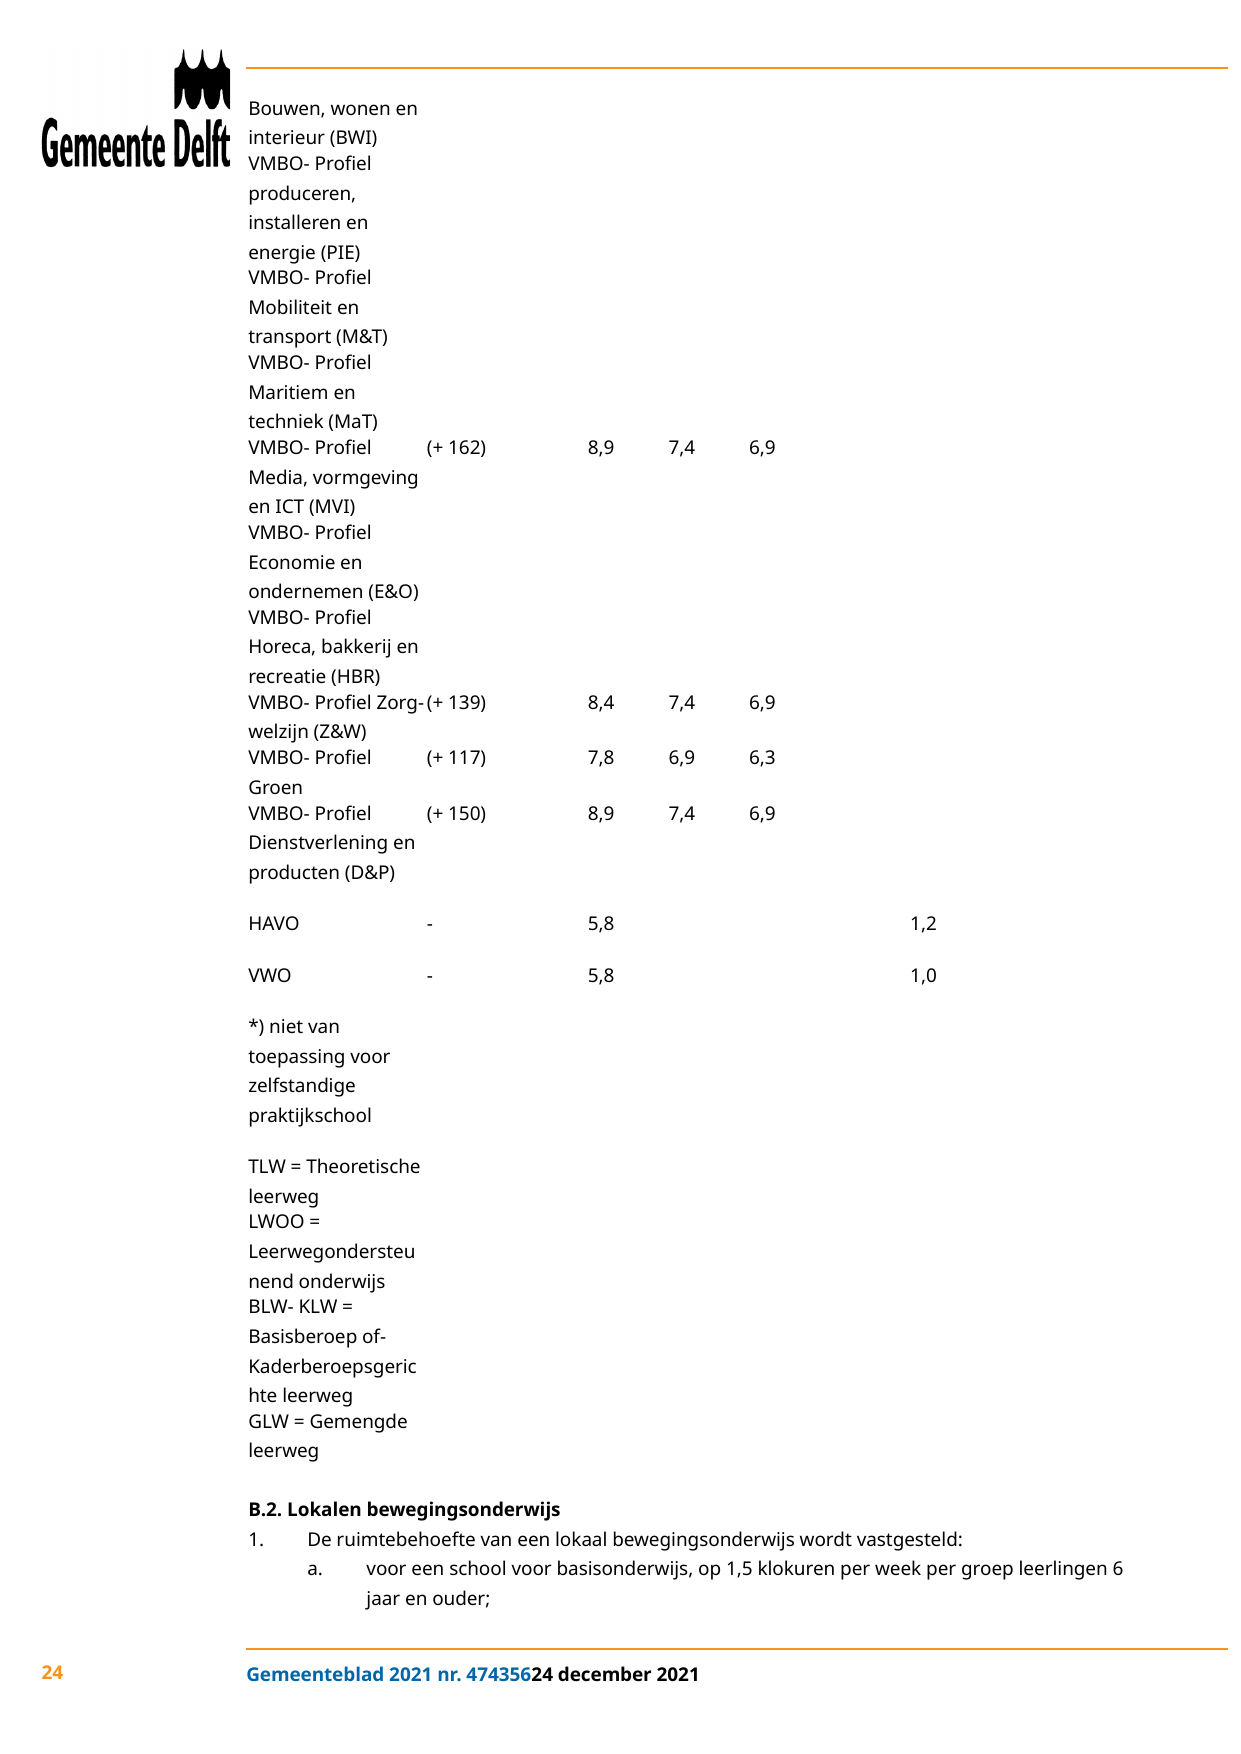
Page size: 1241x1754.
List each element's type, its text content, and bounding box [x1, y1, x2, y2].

table_cell [427, 150, 507, 264]
table_cell [910, 936, 990, 962]
table_cell [668, 150, 749, 264]
table_cell [910, 150, 990, 264]
table_cell [507, 885, 588, 910]
table_cell [588, 604, 668, 689]
table_cell [588, 1294, 668, 1408]
table_cell - [427, 910, 507, 936]
table_cell 8,9 [588, 800, 668, 884]
table_cell [910, 689, 990, 744]
table_cell 6,9 [749, 434, 829, 519]
table_cell [910, 434, 990, 519]
table_cell [829, 604, 910, 689]
table_cell [248, 885, 427, 910]
table_cell [990, 800, 1152, 884]
table_cell [829, 519, 910, 604]
table_cell [427, 95, 507, 150]
table_cell [507, 350, 588, 434]
table_cell 8,4 [588, 689, 668, 744]
table_cell [588, 1408, 668, 1463]
table_cell [829, 350, 910, 434]
table_cell 7,4 [668, 800, 749, 884]
table_cell [990, 265, 1152, 349]
table_cell VMBO- Profiel Mobiliteit en transport (M&T) [248, 265, 427, 349]
table_cell [910, 1154, 990, 1209]
table_cell [588, 885, 668, 910]
table_cell [910, 1294, 990, 1408]
table_cell [990, 1013, 1071, 1128]
table_cell [427, 988, 507, 1013]
table_cell VMBO- Profiel Economie en ondernemen (E&O) [248, 519, 427, 604]
table_cell VMBO- Profiel Horeca, bakkerij en recreatie (HBR) [248, 604, 427, 689]
table_cell [1071, 1408, 1152, 1463]
table_cell [427, 1209, 507, 1294]
table_cell [668, 604, 749, 689]
table_cell [749, 1408, 829, 1463]
table_cell [990, 1209, 1071, 1294]
table_cell VMBO- Profiel produceren, installeren en energie (PIE) [248, 150, 427, 264]
table_cell [829, 962, 910, 987]
table_cell [749, 265, 829, 349]
table_cell [507, 910, 588, 936]
table_cell [507, 1209, 588, 1294]
table_cell VMBO- Profiel Zorg-welzijn (Z&W) [248, 689, 427, 744]
table_cell [588, 150, 668, 264]
table_cell - [427, 962, 507, 987]
table_cell [507, 1013, 588, 1128]
table_cell 6,9 [749, 800, 829, 884]
table_cell [829, 885, 910, 910]
table_cell [588, 1154, 668, 1209]
table_cell [1071, 1209, 1152, 1294]
table_cell [749, 1128, 829, 1153]
list De ruimtebehoefte van een lokaal bewegingsonderwijs wordt vastgesteld: [248, 1526, 1152, 1552]
table_cell [990, 434, 1152, 519]
table_cell [910, 265, 990, 349]
table_cell 5,8 [588, 962, 829, 987]
table_cell [829, 1408, 910, 1463]
table_cell [829, 1154, 910, 1209]
table_cell [427, 265, 507, 349]
table_cell [668, 519, 749, 604]
table_cell [668, 1294, 749, 1408]
table_cell [910, 744, 990, 800]
table_cell [507, 744, 588, 800]
table_cell VWO [248, 962, 427, 987]
table_cell VMBO- Profiel Maritiem en techniek (MaT) [248, 350, 427, 434]
table_cell [910, 519, 990, 604]
table_cell [990, 519, 1152, 604]
table_cell [248, 988, 427, 1013]
table_cell [1071, 1154, 1152, 1209]
table_cell LWOO = Leerwegondersteunend onderwijs [248, 1209, 427, 1294]
table_cell [829, 910, 910, 936]
table_cell [1071, 1128, 1152, 1153]
table_cell [749, 1154, 829, 1209]
table_cell [990, 604, 1152, 689]
table_cell 7,4 [668, 434, 749, 519]
table_cell [668, 1154, 749, 1209]
table_cell [749, 885, 829, 910]
table_cell HAVO [248, 910, 427, 936]
table_cell [829, 988, 910, 1013]
table_cell [749, 350, 829, 434]
table_cell VMBO- Profiel Media, vormgeving en ICT (MVI) [248, 434, 427, 519]
table_cell [427, 1013, 507, 1128]
table_cell [910, 1408, 990, 1463]
table_cell [749, 1209, 829, 1294]
table_cell [1071, 936, 1152, 962]
table_cell [749, 988, 829, 1013]
table_cell [427, 519, 507, 604]
table_cell [749, 95, 829, 150]
table_cell [588, 95, 668, 150]
table_cell [588, 519, 668, 604]
table_cell [829, 1209, 910, 1294]
table_cell [1071, 1294, 1152, 1408]
table_cell [910, 95, 990, 150]
table_cell [910, 350, 990, 434]
table_cell [829, 265, 910, 349]
table_cell [829, 1128, 910, 1153]
table_cell [829, 150, 910, 264]
table_cell [910, 988, 990, 1013]
table_cell [1071, 1013, 1152, 1128]
table_cell 1,2 [910, 910, 1152, 936]
table_cell [990, 936, 1071, 962]
table_cell [588, 265, 668, 349]
table_cell [749, 936, 829, 962]
table_cell [990, 150, 1152, 264]
table_cell [427, 350, 507, 434]
table_cell [910, 1013, 990, 1128]
table_cell [507, 1408, 588, 1463]
table_cell 6,3 [749, 744, 829, 800]
table_cell [668, 1128, 749, 1153]
table_cell [829, 744, 910, 800]
table_cell [507, 95, 588, 150]
table_cell [990, 744, 1152, 800]
table_cell [910, 885, 990, 910]
table_cell [507, 962, 588, 987]
table_cell 6,9 [668, 744, 749, 800]
table_cell [507, 434, 588, 519]
table_cell [990, 1294, 1071, 1408]
table_cell [668, 988, 749, 1013]
table_cell [588, 350, 668, 434]
table_cell [829, 1294, 910, 1408]
table_cell [668, 1408, 749, 1463]
table_cell [248, 1128, 427, 1153]
table_cell [990, 350, 1152, 434]
table_cell [749, 519, 829, 604]
table_cell [829, 936, 910, 962]
table_cell [990, 988, 1071, 1013]
table_cell [749, 604, 829, 689]
table_cell [507, 604, 588, 689]
table_cell TLW = Theoretische leerweg [248, 1154, 427, 1209]
table_cell [829, 95, 910, 150]
table_cell [668, 885, 749, 910]
table_cell (+ 139) [427, 689, 507, 744]
table_cell [507, 988, 588, 1013]
table_cell 5,8 [588, 910, 829, 936]
table_cell [427, 604, 507, 689]
table_cell GLW = Gemengde leerweg [248, 1408, 427, 1463]
table_cell 8,9 [588, 434, 668, 519]
table_cell [668, 1013, 749, 1128]
table_cell [910, 800, 990, 884]
table_cell [668, 1209, 749, 1294]
table_cell VMBO- Profiel Dienstverlening en producten (D&P) [248, 800, 427, 884]
table_cell [990, 689, 1152, 744]
list voor een school voor basisonderwijs, op 1,5 klokuren per week per groep leerlingen 6 jaar en ouder; [307, 1555, 1152, 1611]
table_cell [427, 1408, 507, 1463]
table_cell [588, 1209, 668, 1294]
table_cell [427, 885, 507, 910]
table_cell [1071, 988, 1152, 1013]
table_cell [910, 1209, 990, 1294]
table_cell [588, 1013, 668, 1128]
table_cell [990, 885, 1071, 910]
table_cell [829, 689, 910, 744]
table_cell [829, 1013, 910, 1128]
table_cell [427, 1154, 507, 1209]
table_cell [507, 1294, 588, 1408]
table_cell (+ 150) [427, 800, 507, 884]
table_cell BLW- KLW = Basisberoep of- Kaderberoepsgerichte leerweg [248, 1294, 427, 1408]
table_cell 1,0 [910, 962, 1152, 987]
table_cell [668, 350, 749, 434]
table_cell 6,9 [749, 689, 829, 744]
table_cell [749, 1294, 829, 1408]
table_cell [749, 1013, 829, 1128]
table_cell [427, 1294, 507, 1408]
table_cell [427, 936, 507, 962]
table_cell [507, 519, 588, 604]
table_cell [668, 95, 749, 150]
table_cell (+ 162) [427, 434, 507, 519]
table_cell [749, 150, 829, 264]
table_cell [507, 1154, 588, 1209]
table_cell [507, 689, 588, 744]
table_cell [507, 150, 588, 264]
table_cell [910, 1128, 990, 1153]
table_cell [990, 1408, 1071, 1463]
table_cell [1071, 885, 1152, 910]
table_cell [668, 265, 749, 349]
table_cell [668, 936, 749, 962]
table_cell [507, 265, 588, 349]
picture [41, 47, 231, 172]
table_cell [427, 1128, 507, 1153]
table_cell [507, 936, 588, 962]
table_cell VMBO- Profiel Groen [248, 744, 427, 800]
table_cell [910, 604, 990, 689]
table_cell [990, 1128, 1071, 1153]
text B.2. Lokalen bewegingsonderwijs [248, 1496, 1152, 1522]
table_cell [507, 800, 588, 884]
table_cell Bouwen, wonen en interieur (BWI) [248, 95, 427, 150]
table_cell [829, 434, 910, 519]
table_cell [588, 1128, 668, 1153]
table_cell 7,8 [588, 744, 668, 800]
table_cell [507, 1128, 588, 1153]
table_cell [248, 936, 427, 962]
table_cell (+ 117) [427, 744, 507, 800]
table_cell [990, 95, 1152, 150]
table_cell 7,4 [668, 689, 749, 744]
table_cell [990, 1154, 1071, 1209]
table_cell [588, 936, 668, 962]
table_cell *) niet van toepassing voor zelfstandige praktijkschool [248, 1013, 427, 1128]
table_cell [829, 800, 910, 884]
table_cell [588, 988, 668, 1013]
